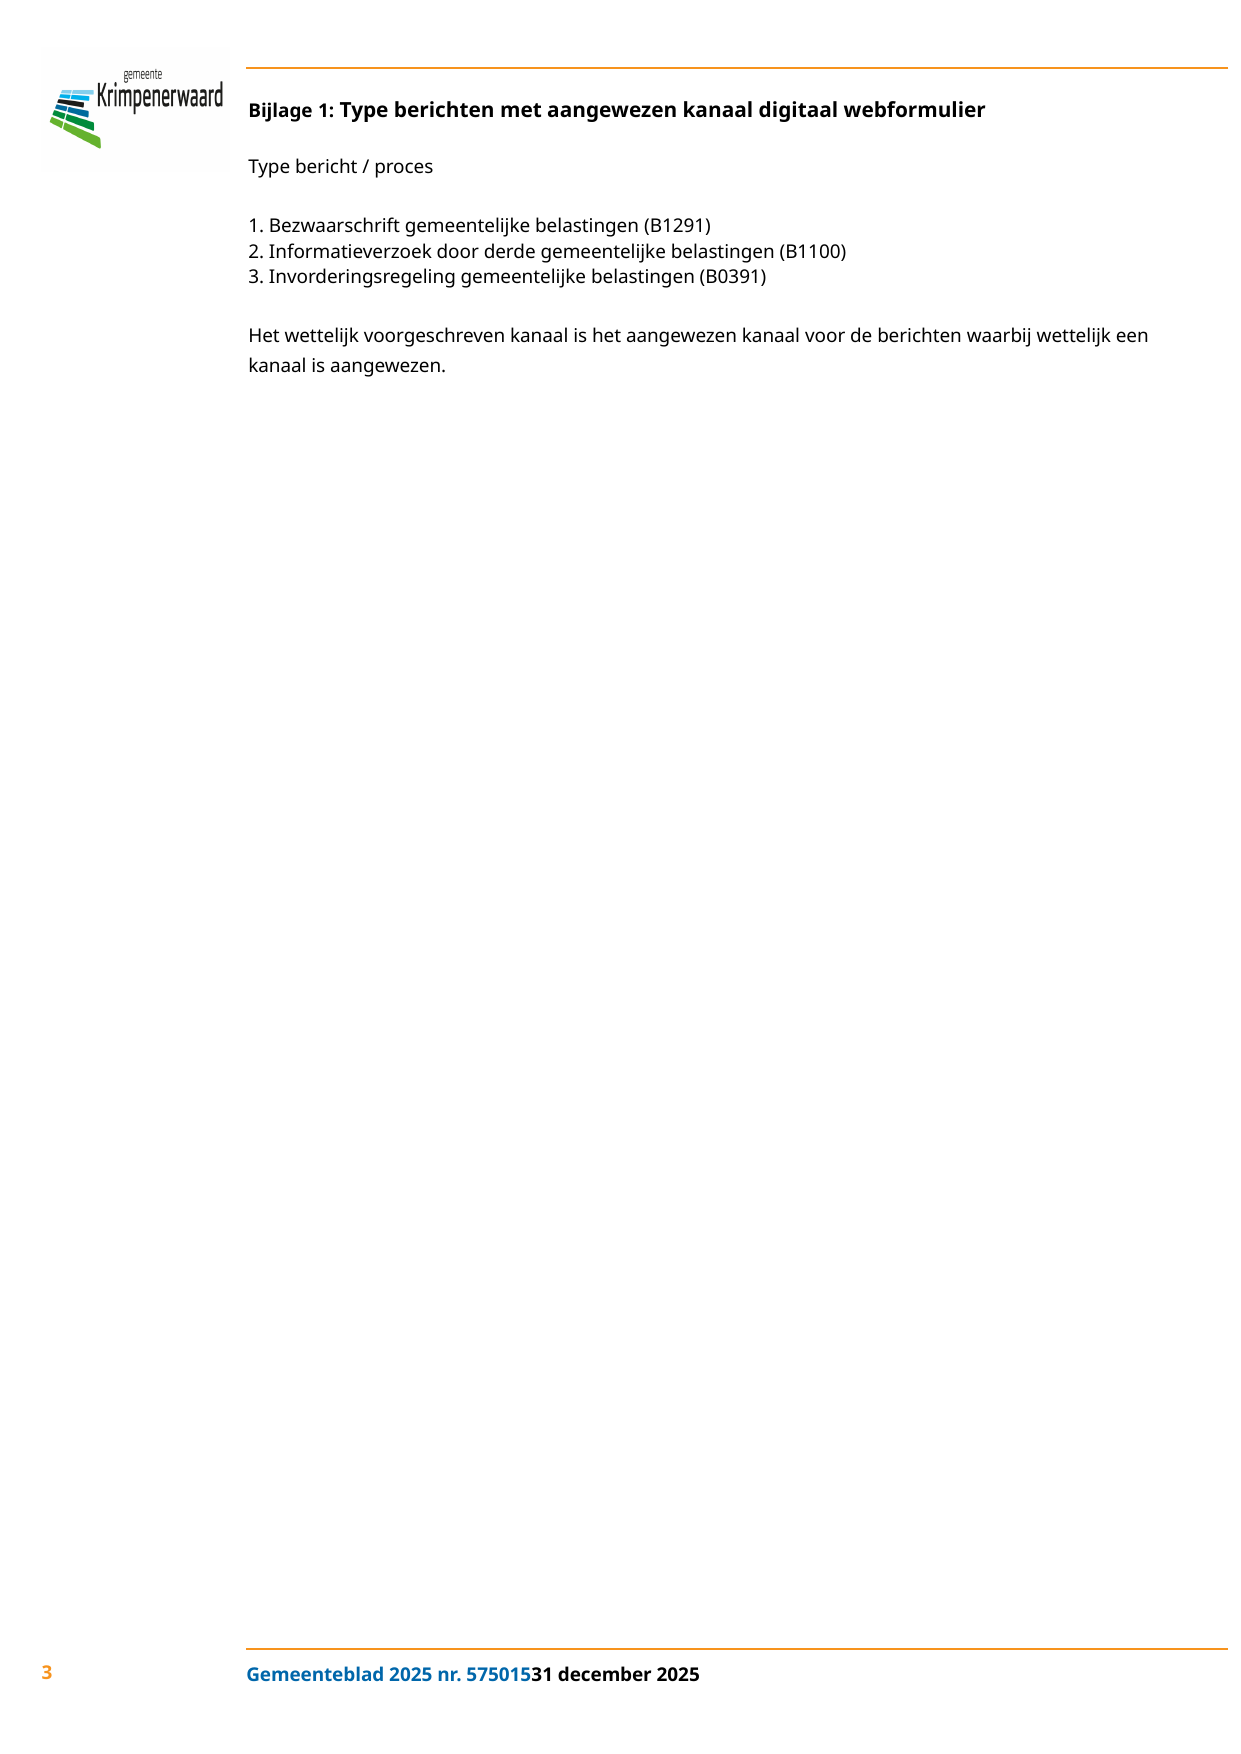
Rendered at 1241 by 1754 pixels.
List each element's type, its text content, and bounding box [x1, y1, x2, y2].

table_header 1. Bezwaarschrift gemeentelijke belastingen (B1291) [248, 212, 1152, 238]
table_cell 3. Invorderingsregeling gemeentelijke belastingen (B0391) [248, 264, 1152, 289]
text Bijlage 1: Type berichten met aangewezen kanaal digitaal webformulier [248, 95, 1152, 123]
text Het wettelijk voorgeschreven kanaal is het aangewezen kanaal voor de berichten waarbij wettelijk een kanaal is aangewezen. [248, 322, 1152, 377]
picture [41, 47, 231, 172]
table_cell 2. Informatieverzoek door derde gemeentelijke belastingen (B1100) [248, 238, 1152, 264]
text Type bericht / proces [248, 153, 1152, 179]
